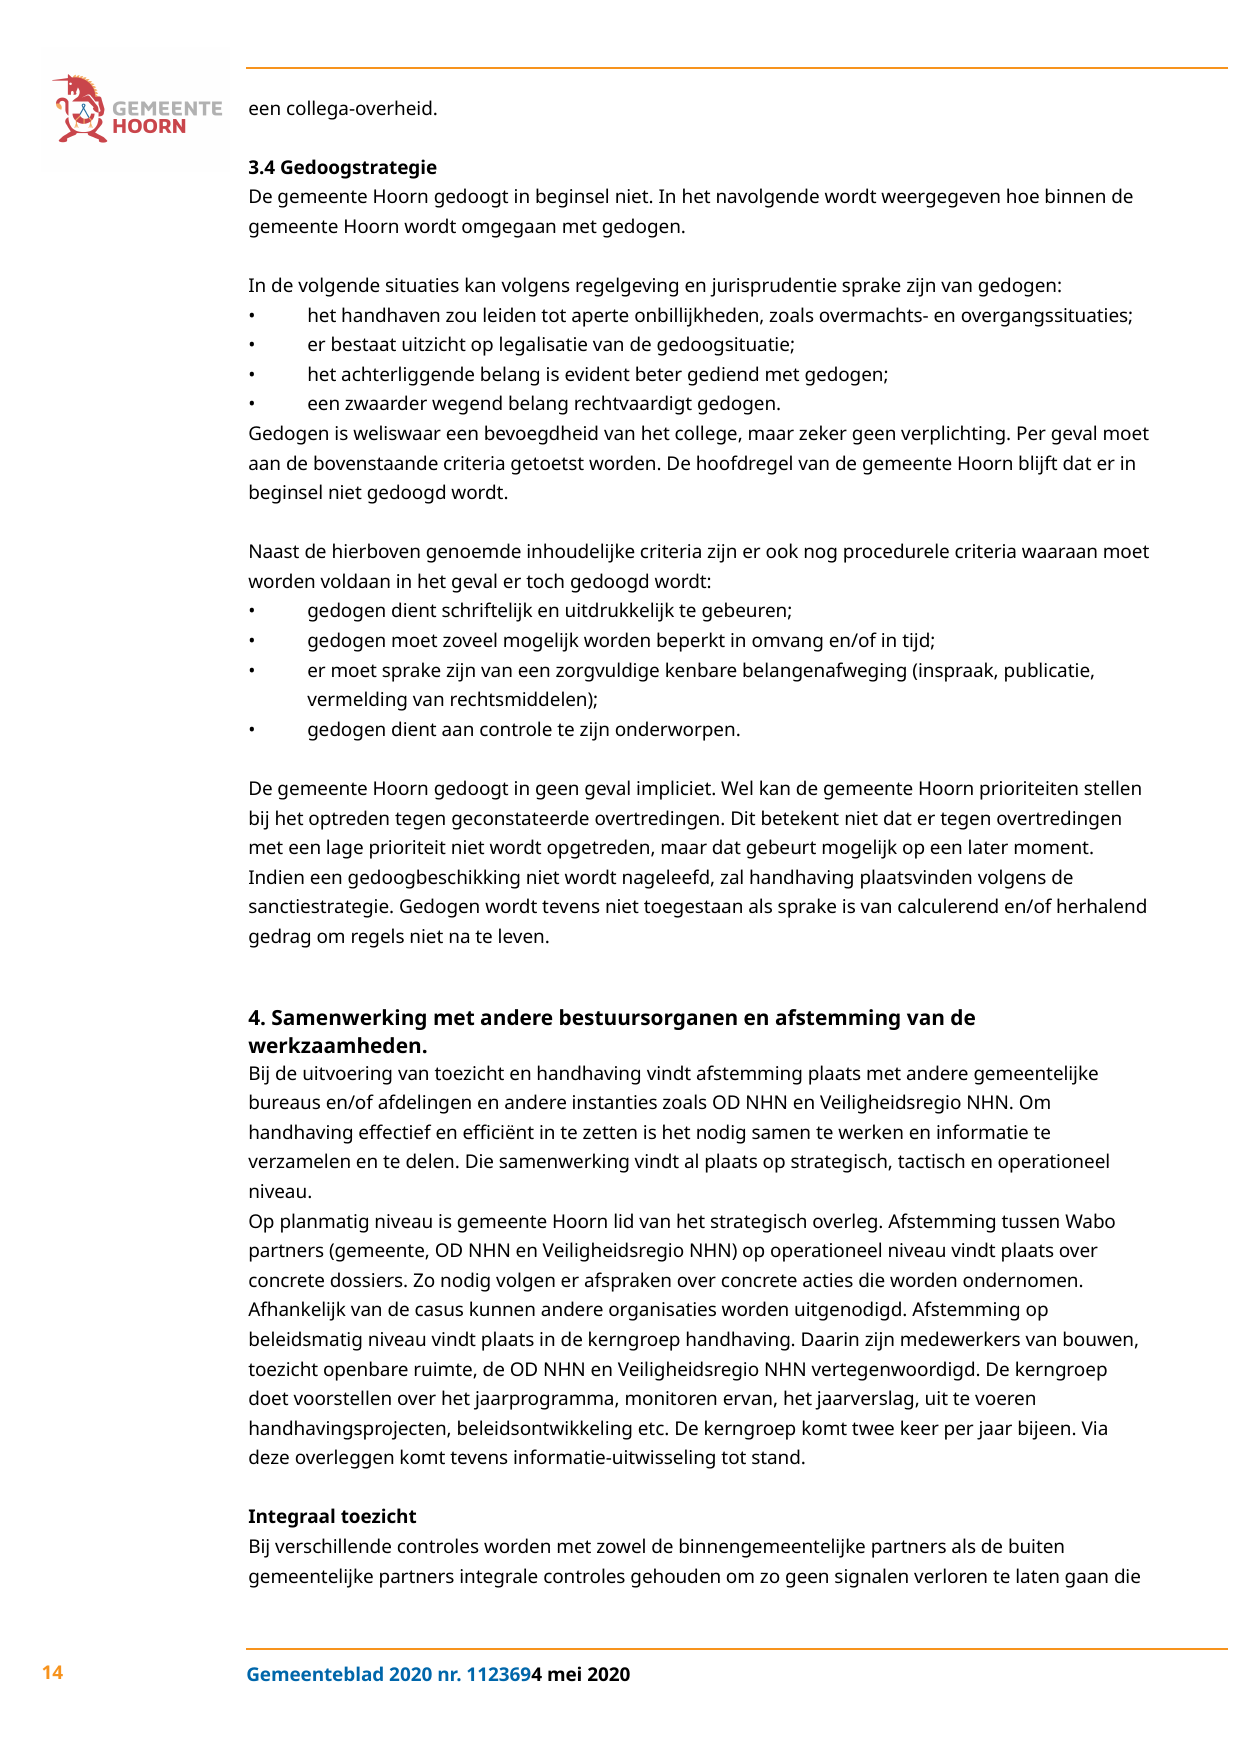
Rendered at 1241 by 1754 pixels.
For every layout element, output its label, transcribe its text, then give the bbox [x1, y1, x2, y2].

text Naast de hierboven genoemde inhoudelijke criteria zijn er ook nog procedurele criteria waaraan moet worden voldaan in het geval er toch gedoogd wordt: [248, 538, 1152, 594]
text De gemeente Hoorn gedoogt in geen geval impliciet. Wel kan de gemeente Hoorn prioriteiten stellen bij het optreden tegen geconstateerde overtredingen. Dit betekent niet dat er tegen overtredingen met een lage prioriteit niet wordt opgetreden, maar dat gebeurt mogelijk op een later moment. Indien een gedoogbeschikking niet wordt nageleefd, zal handhaving plaatsvinden volgens de sanctiestrategie. Gedogen wordt tevens niet toegestaan als sprake is van calculerend en/of herhalend gedrag om regels niet na te leven. [248, 775, 1152, 949]
text De gemeente Hoorn gedoogt in beginsel niet. In het navolgende wordt weergegeven hoe binnen de gemeente Hoorn wordt omgegaan met gedogen. [248, 183, 1152, 239]
text Integraal toezicht [248, 1504, 1152, 1529]
text Bij verschillende controles worden met zowel de binnengemeentelijke partners als de buiten gemeentelijke partners integrale controles gehouden om zo geen signalen verloren te laten gaan die [248, 1533, 1152, 1589]
text Op planmatig niveau is gemeente Hoorn lid van het strategisch overleg. Afstemming tussen Wabo partners (gemeente, OD NHN en Veiligheidsregio NHN) op operationeel niveau vindt plaats over concrete dossiers. Zo nodig volgen er afspraken over concrete acties die worden ondernomen. Afhankelijk van de casus kunnen andere organisaties worden uitgenodigd. Afstemming op beleidsmatig niveau vindt plaats in de kerngroep handhaving. Daarin zijn medewerkers van bouwen, toezicht openbare ruimte, de OD NHN en Veiligheidsregio NHN vertegenwoordigd. De kerngroep doet voorstellen over het jaarprogramma, monitoren ervan, het jaarverslag, uit te voeren handhavingsprojecten, beleidsontwikkeling etc. De kerngroep komt twee keer per jaar bijeen. Via deze overleggen komt tevens informatie-uitwisseling tot stand. [248, 1208, 1152, 1470]
text Gedogen is weliswaar een bevoegdheid van het college, maar zeker geen verplichting. Per geval moet aan de bovenstaande criteria getoetst worden. De hoofdregel van de gemeente Hoorn blijft dat er in beginsel niet gedoogd wordt. [248, 420, 1152, 505]
list er moet sprake zijn van een zorgvuldige kenbare belangenafweging (inspraak, publicatie, vermelding van rechtsmiddelen); [248, 657, 1152, 712]
list het achterliggende belang is evident beter gediend met gedogen; [248, 361, 1152, 387]
text een collega-overheid. [248, 95, 1152, 121]
text Bij de uitvoering van toezicht en handhaving vindt afstemming plaats met andere gemeentelijke bureaus en/of afdelingen en andere instanties zoals OD NHN en Veiligheidsregio NHN. Om handhaving effectief en efficiënt in te zetten is het nodig samen te werken en informatie te verzamelen en te delen. Die samenwerking vindt al plaats op strategisch, tactisch en operationeel niveau. [248, 1060, 1152, 1204]
list gedogen moet zoveel mogelijk worden beperkt in omvang en/of in tijd; [248, 627, 1152, 653]
list een zwaarder wegend belang rechtvaardigt gedogen. [248, 391, 1152, 416]
text In de volgende situaties kan volgens regelgeving en jurisprudentie sprake zijn van gedogen: [248, 272, 1152, 298]
list het handhaven zou leiden tot aperte onbillijkheden, zoals overmachts- en overgangssituaties; [248, 302, 1152, 328]
text 4. Samenwerking met andere bestuursorganen en afstemming van de werkzaamheden. [248, 1003, 1152, 1060]
list gedogen dient schriftelijk en uitdrukkelijk te gebeuren; [248, 598, 1152, 623]
list er bestaat uitzicht op legalisatie van de gedoogsituatie; [248, 331, 1152, 357]
picture [41, 47, 231, 172]
list gedogen dient aan controle te zijn onderworpen. [248, 716, 1152, 742]
text 3.4 Gedoogstrategie [248, 154, 1152, 180]
